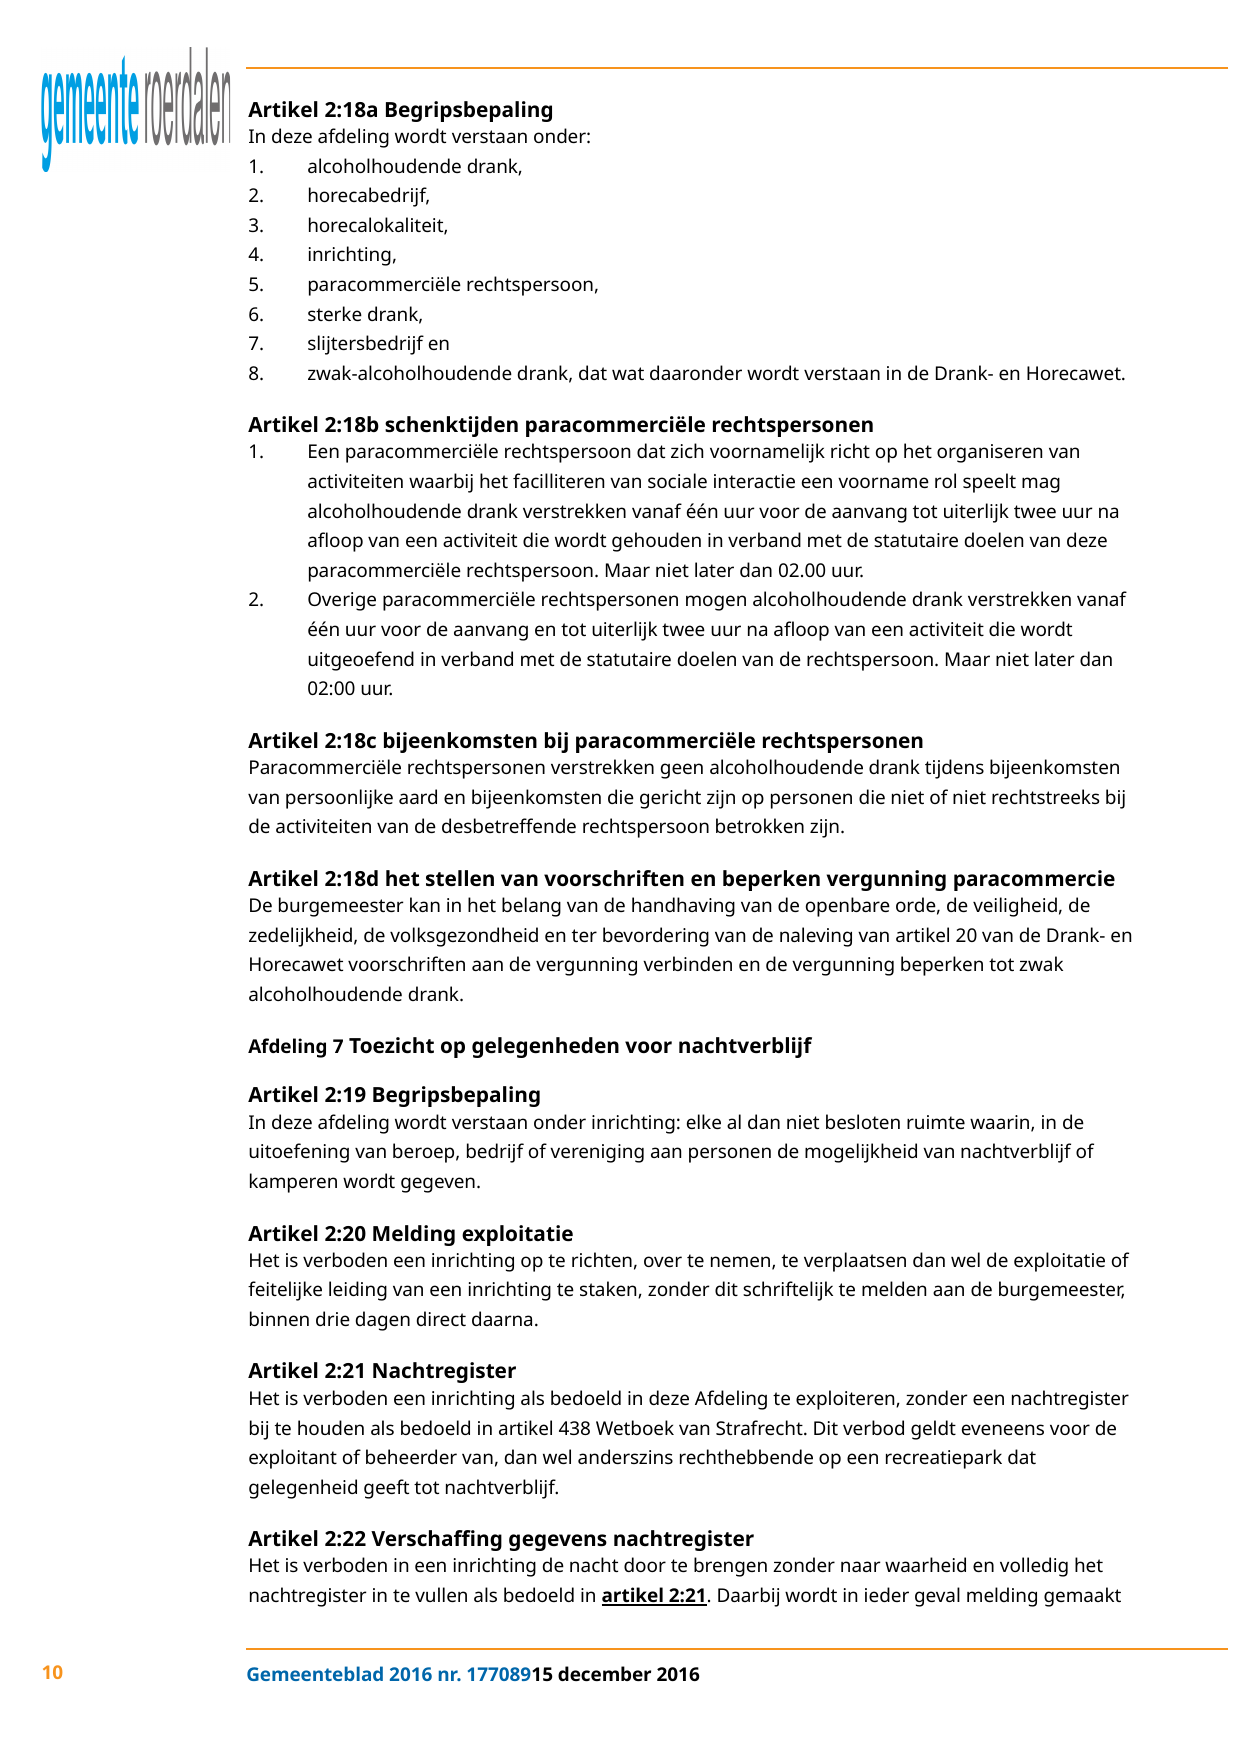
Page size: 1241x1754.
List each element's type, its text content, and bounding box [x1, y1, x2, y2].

text In deze afdeling wordt verstaan onder inrichting: elke al dan niet besloten ruimte waarin, in de uitoefening van beroep, bedrijf of vereniging aan personen de mogelijkheid van nachtverblijf of kamperen wordt gegeven. [248, 1109, 1152, 1194]
text Het is verboden een inrichting als bedoeld in deze Afdeling te exploiteren, zonder een nachtregister bij te houden als bedoeld in artikel 438 Wetboek van Strafrecht. Dit verbod geldt eveneens voor de exploitant of beheerder van, dan wel anderszins rechthebbende op een recreatiepark dat gelegenheid geeft tot nachtverblijf. [248, 1385, 1152, 1499]
text Het is verboden in een inrichting de nacht door te brengen zonder naar waarheid en volledig het nachtregister in te vullen als bedoeld in artikel 2:21. Daarbij wordt in ieder geval melding gemaakt [248, 1553, 1152, 1608]
picture [41, 134, 48, 172]
text Paracommerciële rechtspersonen verstrekken geen alcoholhoudende drank tijdens bijeenkomsten van persoonlijke aard en bijeenkomsten die gericht zijn op personen die niet of niet rechtstreeks bij de activiteiten van de desbetreffende rechtspersoon betrokken zijn. [248, 754, 1152, 839]
text Artikel 2:20 Melding exploitatie [248, 1219, 1152, 1247]
list inrichting, [248, 242, 1152, 267]
text Artikel 2:18b schenktijden paracommerciële rechtspersonen [248, 410, 1152, 439]
text Het is verboden een inrichting op te richten, over te nemen, te verplaatsen dan wel de exploitatie of feitelijke leiding van een inrichting te staken, zonder dit schriftelijk te melden aan de burgemeester, binnen drie dagen direct daarna. [248, 1247, 1152, 1332]
list horecabedrijf, [248, 182, 1152, 208]
text De burgemeester kan in het belang van de handhaving van de openbare orde, de veiligheid, de zedelijkheid, de volksgezondheid en ter bevordering van de naleving van artikel 20 van de Drank- en Horecawet voorschriften aan de vergunning verbinden en de vergunning beperken tot zwak alcoholhoudende drank. [248, 892, 1152, 1007]
text In deze afdeling wordt verstaan onder: [248, 123, 1152, 149]
list sterke drank, [248, 301, 1152, 326]
text Artikel 2:19 Begripsbepaling [248, 1081, 1152, 1109]
list alcoholhoudende drank, [248, 153, 1152, 178]
text Artikel 2:18a Begripsbepaling [248, 95, 1152, 123]
list paracommerciële rechtspersoon, [248, 271, 1152, 297]
picture [41, 47, 231, 172]
list zwak-alcoholhoudende drank, dat wat daaronder wordt verstaan in de Drank- en Horecawet. [248, 360, 1152, 386]
text Afdeling 7 Toezicht op gelegenheden voor nachtverblijf [248, 1031, 1152, 1060]
list slijtersbedrijf en [248, 330, 1152, 356]
text Artikel 2:21 Nachtregister [248, 1357, 1152, 1385]
text Artikel 2:18d het stellen van voorschriften en beperken vergunning paracommercie [248, 864, 1152, 892]
list Overige paracommerciële rechtspersonen mogen alcoholhoudende drank verstrekken vanaf één uur voor de aanvang en tot uiterlijk twee uur na afloop van een activiteit die wordt uitgeoefend in verband met de statutaire doelen van de rechtspersoon. Maar niet later dan 02:00 uur. [248, 587, 1152, 701]
list Een paracommerciële rechtspersoon dat zich voornamelijk richt op het organiseren van activiteiten waarbij het facilliteren van sociale interactie een voorname rol speelt mag alcoholhoudende drank verstrekken vanaf één uur voor de aanvang tot uiterlijk twee uur na afloop van een activiteit die wordt gehouden in verband met de statutaire doelen van deze paracommerciële rechtspersoon. Maar niet later dan 02.00 uur. [248, 439, 1152, 583]
text Artikel 2:22 Verschaffing gegevens nachtregister [248, 1524, 1152, 1553]
list horecalokaliteit, [248, 212, 1152, 238]
text Artikel 2:18c bijeenkomsten bij paracommerciële rechtspersonen [248, 726, 1152, 754]
